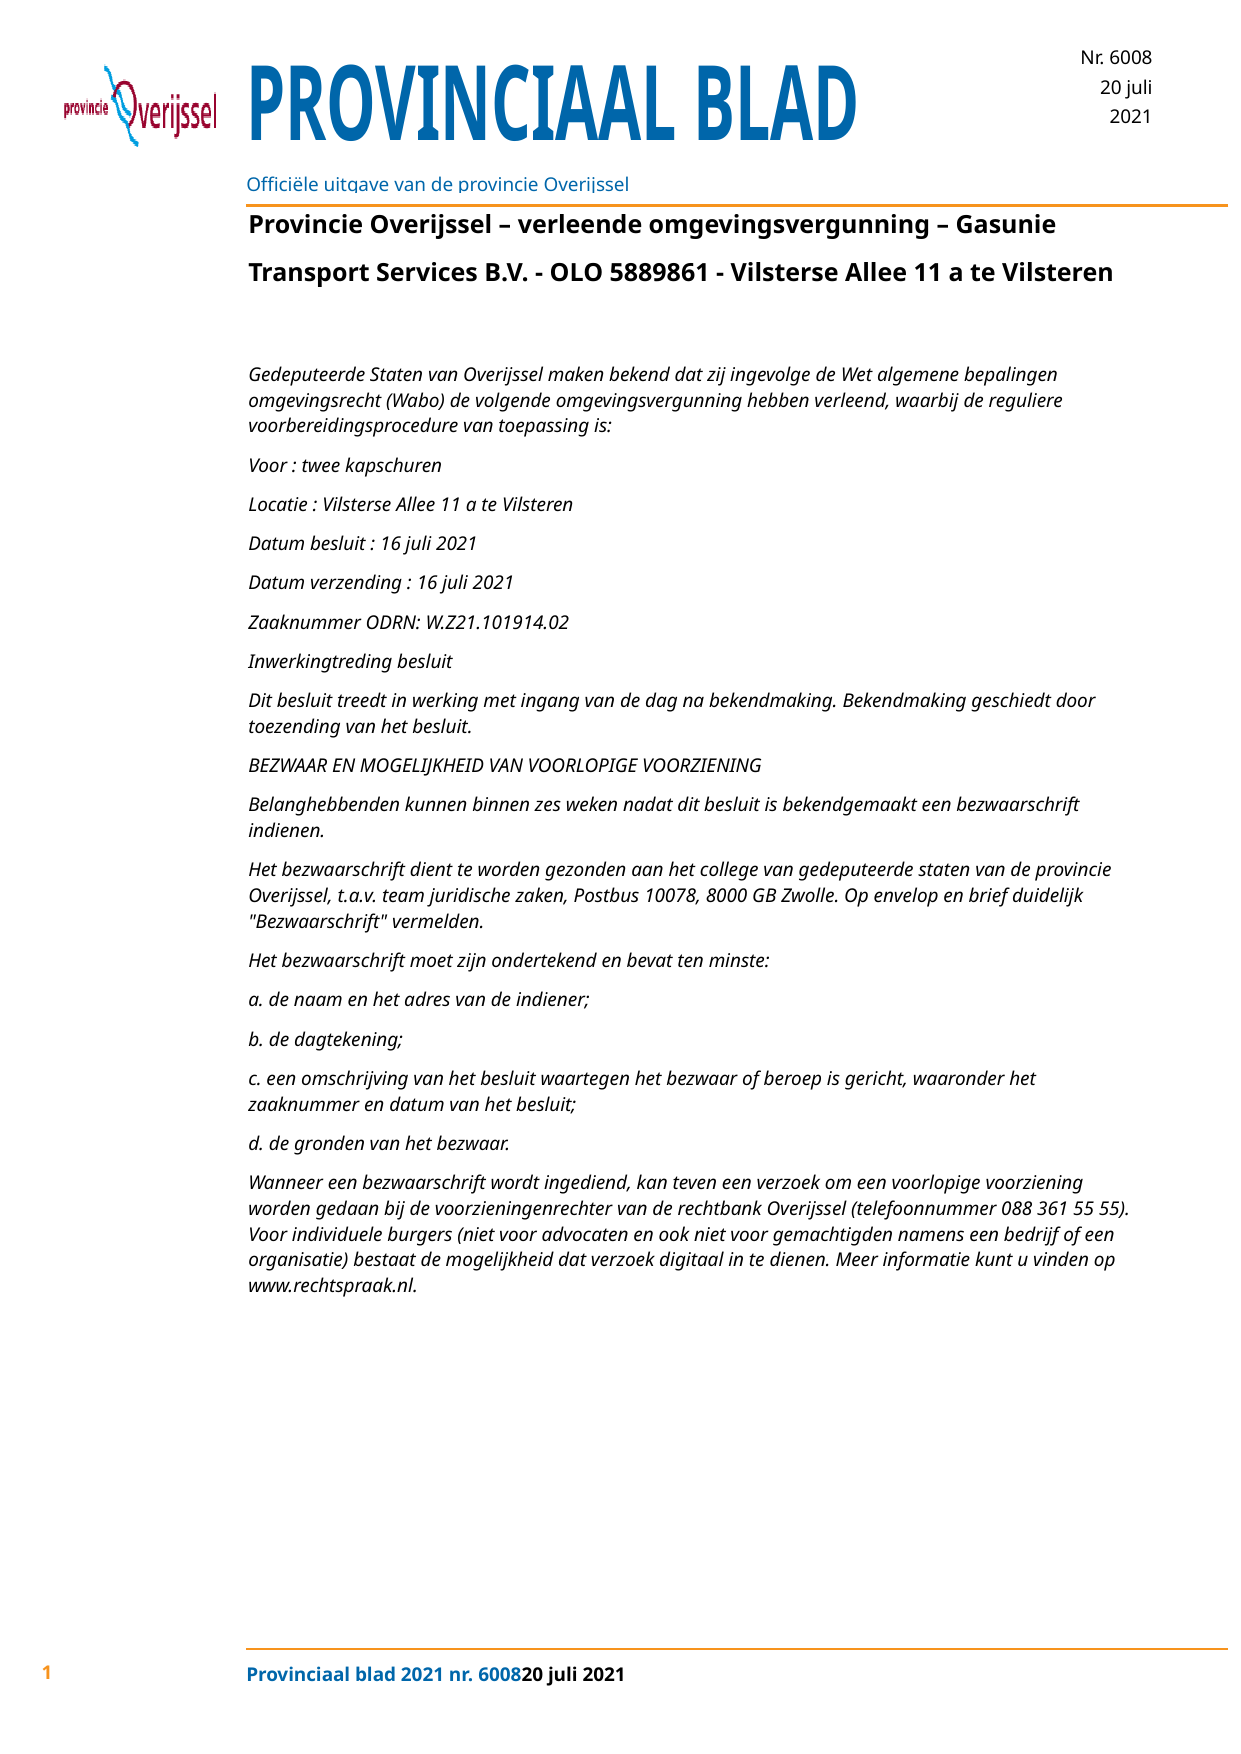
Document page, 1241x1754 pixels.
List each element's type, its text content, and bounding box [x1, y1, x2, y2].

text Provincie Overijssel – verleende omgevingsvergunning – Gasunie Transport Services B.V. - OLO 5889861 - Vilsterse Allee 11 a te Vilsteren [248, 207, 1152, 288]
text Datum besluit : 16 juli 2021 [248, 530, 1152, 556]
text Belanghebbenden kunnen binnen zes weken nadat dit besluit is bekendgemaakt een bezwaarschrift indienen. [248, 792, 1152, 843]
text b. de dagtekening; [248, 1026, 1152, 1052]
text Het bezwaarschrift moet zijn ondertekend en bevat ten minste: [248, 947, 1152, 973]
text a. de naam en het adres van de indiener; [248, 987, 1152, 1012]
text Dit besluit treedt in werking met ingang van de dag na bekendmaking. Bekendmaking geschiedt door toezending van het besluit. [248, 687, 1152, 739]
text Datum verzending : 16 juli 2021 [248, 569, 1152, 595]
picture [41, 47, 231, 172]
text Gedeputeerde Staten van Overijssel maken bekend dat zij ingevolge de Wet algemene bepalingen omgevingsrecht (Wabo) de volgende omgevingsvergunning hebben verleend, waarbij de reguliere voorbereidingsprocedure van toepassing is: [248, 361, 1152, 438]
text Het bezwaarschrift dient te worden gezonden aan het college van gedeputeerde staten van de provincie Overijssel, t.a.v. team juridische zaken, Postbus 10078, 8000 GB Zwolle. Op envelop en brief duidelijk "Bezwaarschrift" vermelden. [248, 857, 1152, 934]
text Wanneer een bezwaarschrift wordt ingediend, kan teven een verzoek om een voorlopige voorziening worden gedaan bij de voorzieningenrechter van de rechtbank Overijssel (telefoonnummer 088 361 55 55). Voor individuele burgers (niet voor advocaten en ook niet voor gemachtigden namens een bedrijf of een organisatie) bestaat de mogelijkheid dat verzoek digitaal in te dienen. Meer informatie kunt u vinden op www.rechtspraak.nl. [248, 1169, 1152, 1298]
text c. een omschrijving van het besluit waartegen het bezwaar of beroep is gericht, waaronder het zaaknummer en datum van het besluit; [248, 1065, 1152, 1117]
text Inwerkingtreding besluit [248, 648, 1152, 674]
text BEZWAAR EN MOGELIJKHEID VAN VOORLOPIGE VOORZIENING [248, 752, 1152, 778]
text Voor : twee kapschuren [248, 452, 1152, 477]
text Locatie : Vilsterse Allee 11 a te Vilsteren [248, 491, 1152, 517]
text Zaaknummer ODRN: W.Z21.101914.02 [248, 609, 1152, 634]
text d. de gronden van het bezwaar. [248, 1130, 1152, 1156]
